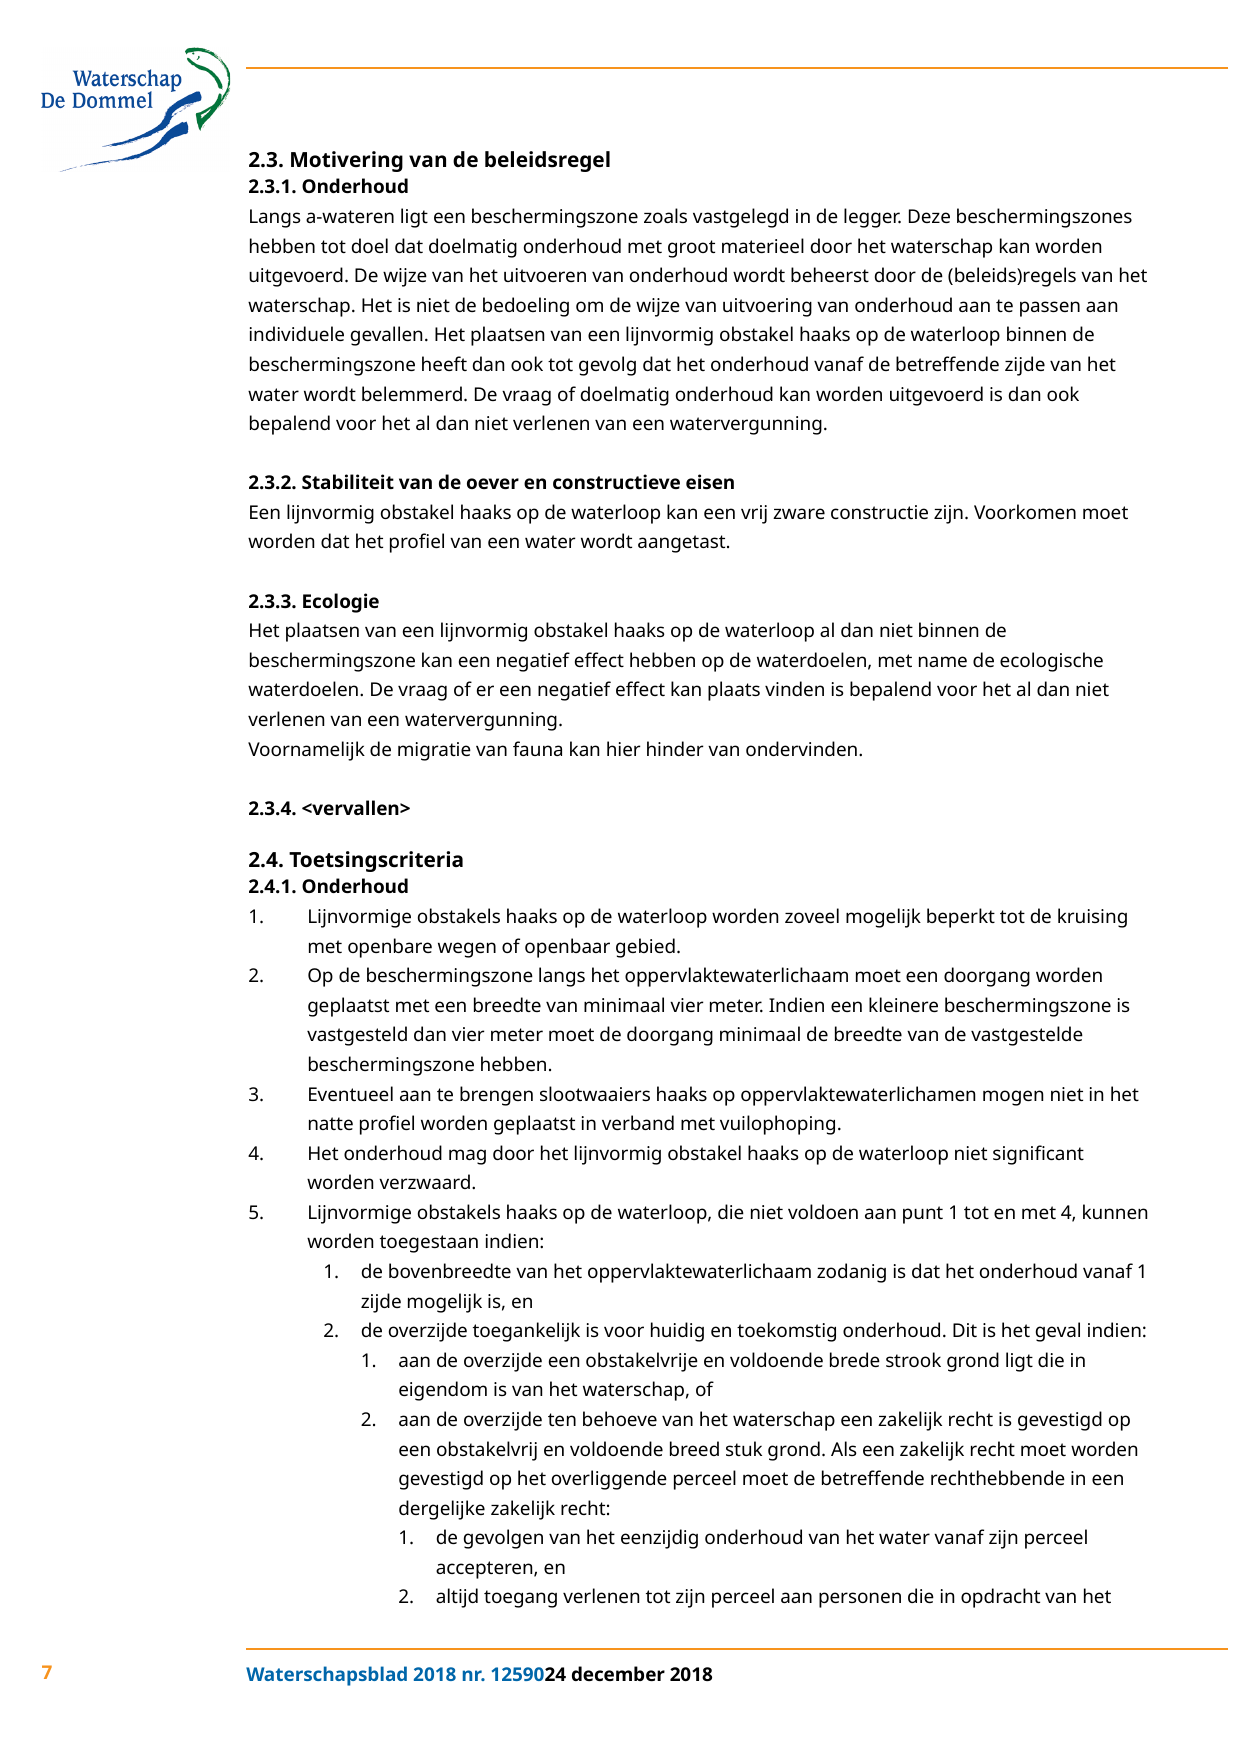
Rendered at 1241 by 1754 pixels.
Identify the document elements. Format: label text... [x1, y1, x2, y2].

list Eventueel aan te brengen slootwaaiers haaks op oppervlaktewaterlichamen mogen niet in het natte profiel worden geplaatst in verband met vuilophoping. [248, 1081, 1152, 1136]
list Het onderhoud mag door het lijnvormig obstakel haaks op de waterloop niet significant worden verzwaard. [248, 1140, 1152, 1195]
text Een lijnvormig obstakel haaks op de waterloop kan een vrij zware constructie zijn. Voorkomen moet worden dat het profiel van een water wordt aangetast. [248, 499, 1152, 554]
list Lijnvormige obstakels haaks op de waterloop, die niet voldoen aan punt 1 tot en met 4, kunnen worden toegestaan indien: [248, 1199, 1152, 1254]
list Op de beschermingszone langs het oppervlaktewaterlichaam moet een doorgang worden geplaatst met een breedte van minimaal vier meter. Indien een kleinere beschermingszone is vastgesteld dan vier meter moet de doorgang minimaal de breedte van de vastgestelde beschermingszone hebben. [248, 962, 1152, 1077]
list de overzijde toegankelijk is voor huidig en toekomstig onderhoud. Dit is het geval indien: [323, 1317, 1152, 1343]
text Het plaatsen van een lijnvormig obstakel haaks op de waterloop al dan niet binnen de beschermingszone kan een negatief effect hebben op de waterdoelen, met name de ecologische waterdoelen. De vraag of er een negatief effect kan plaats vinden is bepalend voor het al dan niet verlenen van een watervergunning. [248, 617, 1152, 732]
list Lijnvormige obstakels haaks op de waterloop worden zoveel mogelijk beperkt tot de kruising met openbare wegen of openbaar gebied. [248, 903, 1152, 959]
text 2.3.2. Stabiliteit van de oever en constructieve eisen [248, 469, 1152, 495]
text 2.3.4. <vervallen> [248, 795, 1152, 821]
list de gevolgen van het eenzijdig onderhoud van het water vanaf zijn perceel accepteren, en [398, 1524, 1152, 1580]
text Langs a-wateren ligt een beschermingszone zoals vastgelegd in de legger. Deze beschermingszones hebben tot doel dat doelmatig onderhoud met groot materieel door het waterschap kan worden uitgevoerd. De wijze van het uitvoeren van onderhoud wordt beheerst door de (beleids)regels van het waterschap. Het is niet de bedoeling om de wijze van uitvoering van onderhoud aan te passen aan individuele gevallen. Het plaatsen van een lijnvormig obstakel haaks op de waterloop binnen de beschermingszone heeft dan ook tot gevolg dat het onderhoud vanaf de betreffende zijde van het water wordt belemmerd. De vraag of doelmatig onderhoud kan worden uitgevoerd is dan ook bepalend voor het al dan niet verlenen van een watervergunning. [248, 203, 1152, 436]
text 2.3.1. Onderhoud [248, 174, 1152, 199]
text 2.4. Toetsingscriteria [248, 845, 1152, 874]
text 2.3. Motivering van de beleidsregel [248, 145, 1152, 174]
text 2.4.1. Onderhoud [248, 874, 1152, 899]
list altijd toegang verlenen tot zijn perceel aan personen die in opdracht van het [398, 1584, 1152, 1609]
text Voornamelijk de migratie van fauna kan hier hinder van ondervinden. [248, 736, 1152, 761]
list aan de overzijde ten behoeve van het waterschap een zakelijk recht is gevestigd op een obstakelvrij en voldoende breed stuk grond. Als een zakelijk recht moet worden gevestigd op het overliggende perceel moet de betreffende rechthebbende in een dergelijke zakelijk recht: [361, 1406, 1152, 1521]
picture [41, 47, 231, 172]
list aan de overzijde een obstakelvrije en voldoende brede strook grond ligt die in eigendom is van het waterschap, of [361, 1347, 1152, 1402]
list de bovenbreedte van het oppervlaktewaterlichaam zodanig is dat het onderhoud vanaf 1 zijde mogelijk is, en [323, 1258, 1152, 1314]
text 2.3.3. Ecologie [248, 588, 1152, 613]
